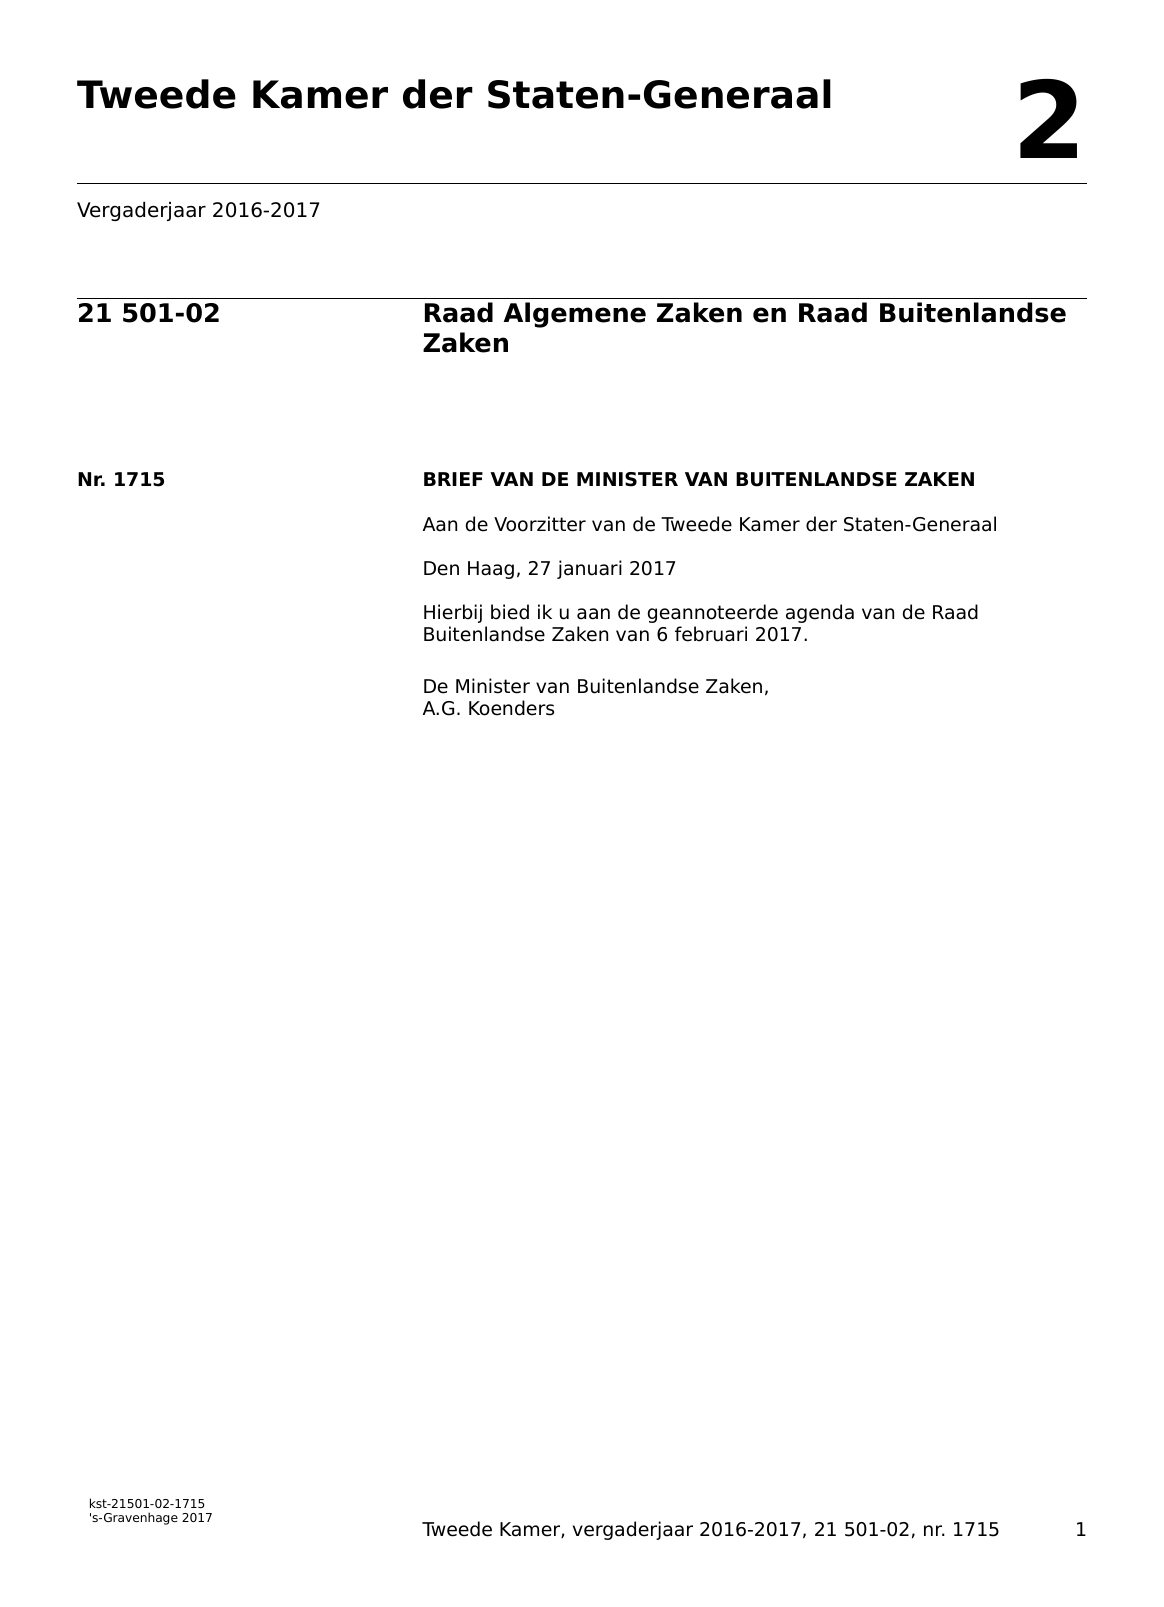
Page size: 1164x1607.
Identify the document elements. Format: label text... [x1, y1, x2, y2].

text De Minister van Buitenlandse Zaken, A.G. Koenders [422, 676, 1087, 720]
table_header Tweede Kamer der Staten-Generaal [77, 59, 886, 183]
table_cell Vergaderjaar 2016-2017 [77, 184, 1087, 298]
table_header 2 [886, 59, 1087, 183]
text Hierbij bied ik u aan de geannoteerde agenda van de Raad Buitenlandse Zaken van 6 februari 2017. [422, 602, 1087, 646]
text Aan de Voorzitter van de Tweede Kamer der Staten-Generaal [422, 513, 1087, 536]
text Den Haag, 27 januari 2017 [422, 558, 1087, 580]
text 's-Gravenhage 2017 [88, 1511, 323, 1525]
subtitle 21 501-02 Raad Algemene Zaken en Raad Buitenlandse Zaken [77, 299, 1087, 358]
text kst-21501-02-1715 [88, 1497, 323, 1511]
subtitle Nr. 1715 BRIEF VAN DE MINISTER VAN BUITENLANDSE ZAKEN [77, 469, 1087, 491]
